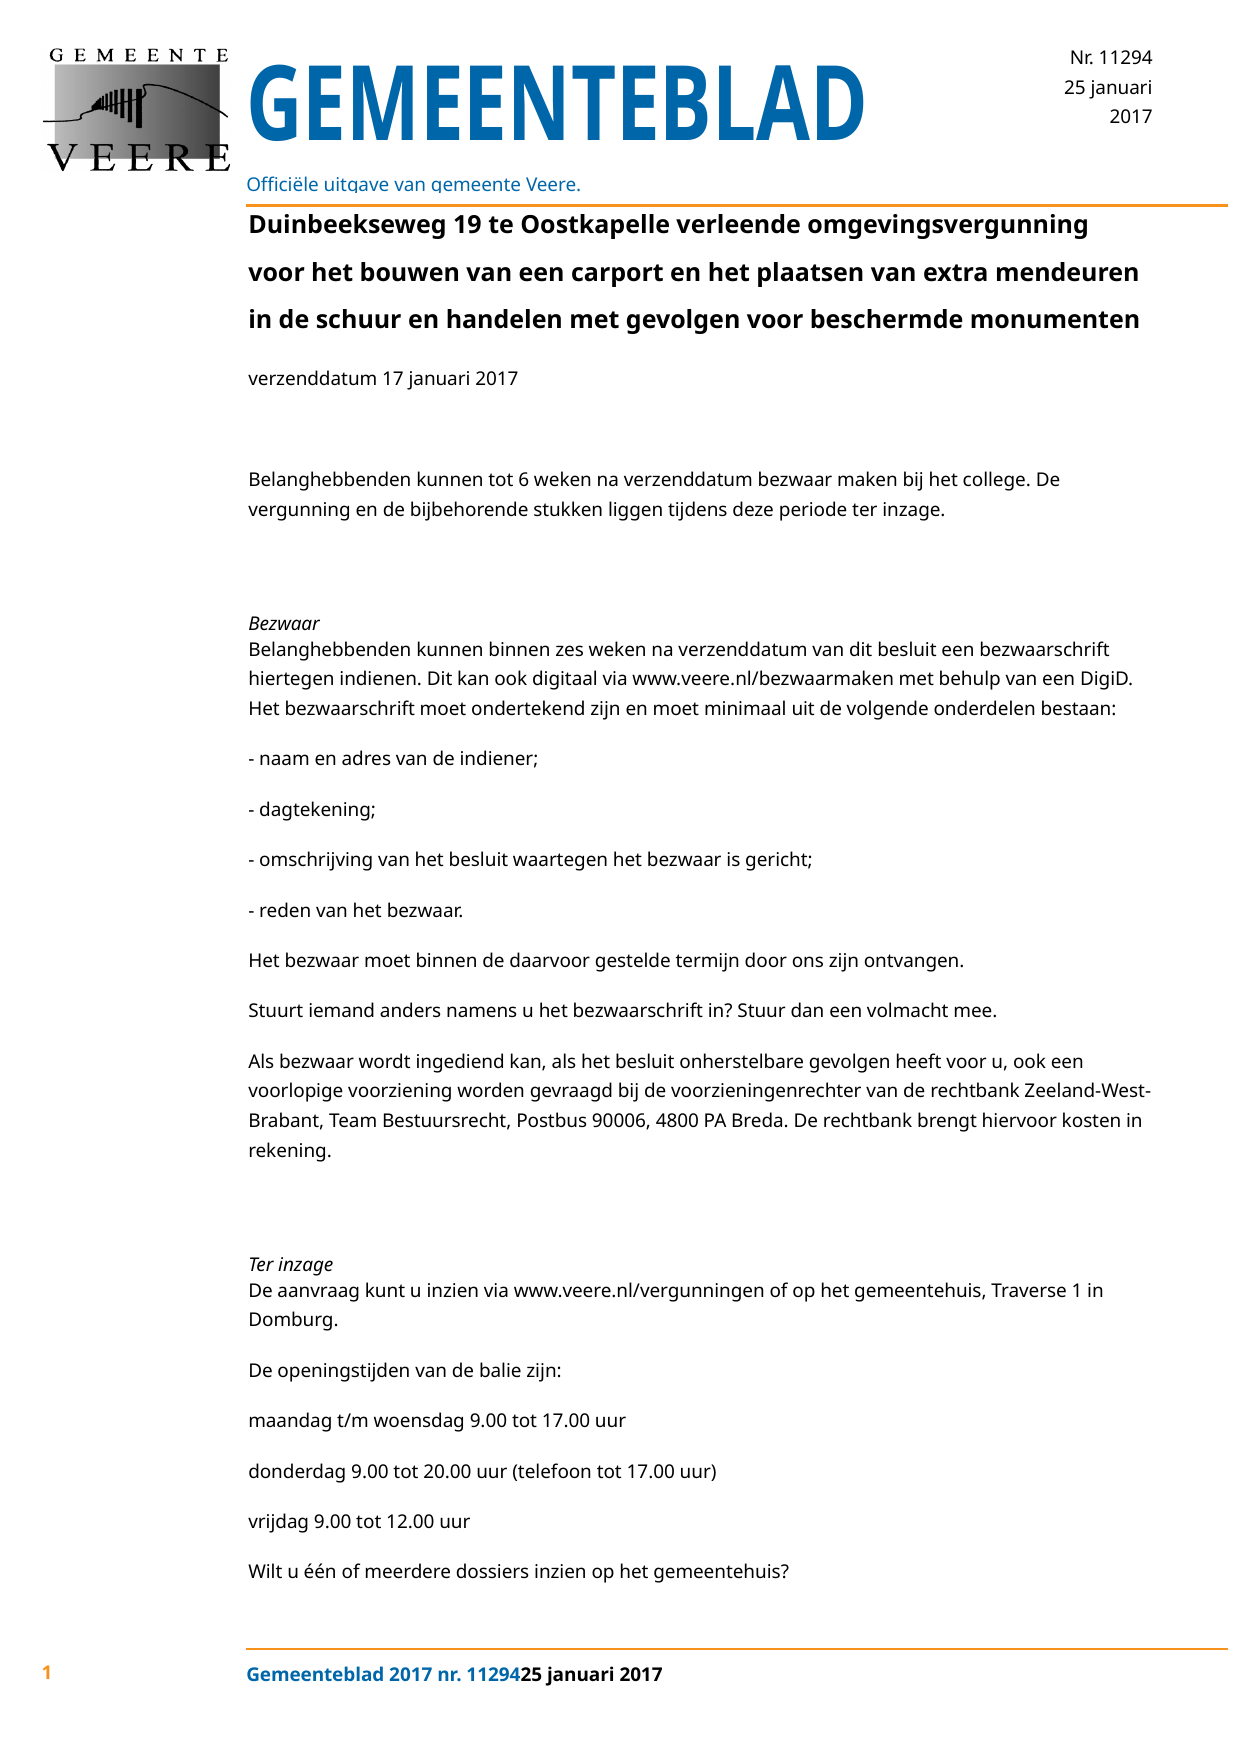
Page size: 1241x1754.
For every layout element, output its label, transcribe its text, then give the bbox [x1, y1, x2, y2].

text De aanvraag kunt u inzien via www.veere.nl/vergunningen of op het gemeentehuis, Traverse 1 in Domburg. [248, 1277, 1152, 1332]
text - dagtekening; [248, 796, 1152, 822]
text donderdag 9.00 tot 20.00 uur (telefoon tot 17.00 uur) [248, 1458, 1152, 1483]
text Wilt u één of meerdere dossiers inzien op het gemeentehuis? [248, 1559, 1152, 1584]
text - omschrijving van het besluit waartegen het bezwaar is gericht; [248, 846, 1152, 872]
text Belanghebbenden kunnen tot 6 weken na verzenddatum bezwaar maken bij het college. De vergunning en de bijbehorende stukken liggen tijdens deze periode ter inzage. [248, 466, 1152, 522]
text - reden van het bezwaar. [248, 897, 1152, 923]
picture [41, 47, 231, 172]
text Het bezwaar moet binnen de daarvoor gestelde termijn door ons zijn ontvangen. [248, 947, 1152, 973]
text Als bezwaar wordt ingediend kan, als het besluit onherstelbare gevolgen heeft voor u, ook een voorlopige voorziening worden gevraagd bij de voorzieningenrechter van de rechtbank Zeeland-West-Brabant, Team Bestuursrecht, Postbus 90006, 4800 PA Breda. De rechtbank brengt hiervoor kosten in rekening. [248, 1048, 1152, 1163]
text maandag t/m woensdag 9.00 tot 17.00 uur [248, 1407, 1152, 1433]
text Belanghebbenden kunnen binnen zes weken na verzenddatum van dit besluit een bezwaarschrift hiertegen indienen. Dit kan ook digitaal via www.veere.nl/bezwaarmaken met behulp van een DigiD. Het bezwaarschrift moet ondertekend zijn en moet minimaal uit de volgende onderdelen bestaan: [248, 636, 1152, 721]
text Stuurt iemand anders namens u het bezwaarschrift in? Stuur dan een volmacht mee. [248, 998, 1152, 1023]
text verzenddatum 17 januari 2017 [248, 366, 1152, 391]
text - naam en adres van de indiener; [248, 746, 1152, 771]
text Bezwaar [248, 610, 1152, 636]
text vrijdag 9.00 tot 12.00 uur [248, 1508, 1152, 1534]
text Duinbeekseweg 19 te Oostkapelle verleende omgevingsvergunning voor het bouwen van een carport en het plaatsen van extra mendeuren in de schuur en handelen met gevolgen voor beschermde monumenten [248, 207, 1152, 336]
text Ter inzage [248, 1251, 1152, 1277]
text De openingstijden van de balie zijn: [248, 1357, 1152, 1383]
